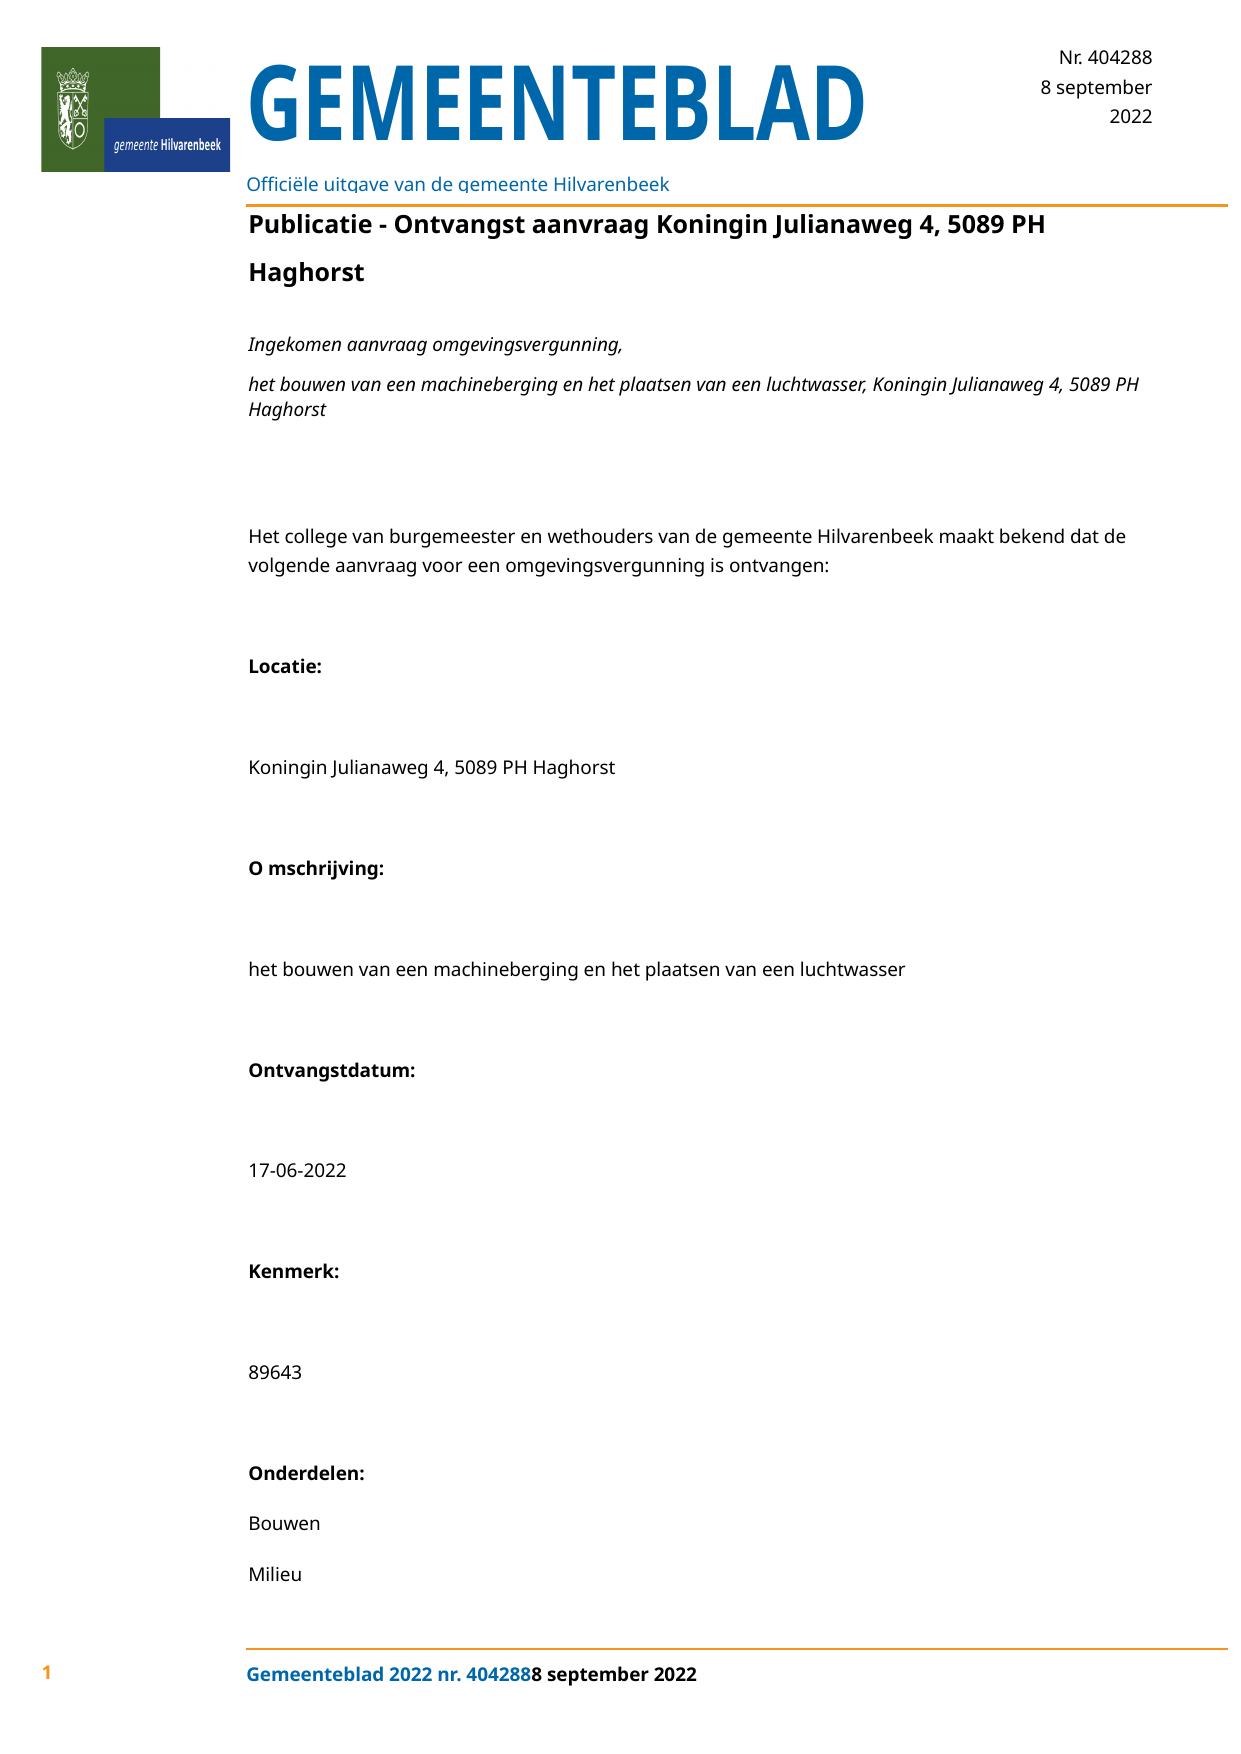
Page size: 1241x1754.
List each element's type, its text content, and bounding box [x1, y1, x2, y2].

text Ontvangstdatum: [248, 1057, 1152, 1082]
text O mschrijving: [248, 855, 1152, 881]
text 17-06-2022 [248, 1158, 1152, 1183]
text het bouwen van een machineberging en het plaatsen van een luchtwasser, Koningin Julianaweg 4, 5089 PH Haghorst [248, 371, 1152, 422]
text Het college van burgemeester en wethouders van de gemeente Hilvarenbeek maakt bekend dat de volgende aanvraag voor een omgevingsvergunning is ontvangen: [248, 523, 1152, 578]
picture [41, 47, 231, 172]
text Koningin Julianaweg 4, 5089 PH Haghorst [248, 754, 1152, 780]
text Ingekomen aanvraag omgevingsvergunning, [248, 331, 1152, 357]
text Kenmerk: [248, 1258, 1152, 1284]
text Locatie: [248, 653, 1152, 679]
text Milieu [248, 1561, 1152, 1587]
text 89643 [248, 1359, 1152, 1385]
text Bouwen [248, 1511, 1152, 1536]
text het bouwen van een machineberging en het plaatsen van een luchtwasser [248, 956, 1152, 982]
text Onderdelen: [248, 1460, 1152, 1486]
text Publicatie - Ontvangst aanvraag Koningin Julianaweg 4, 5089 PH Haghorst [248, 207, 1152, 288]
